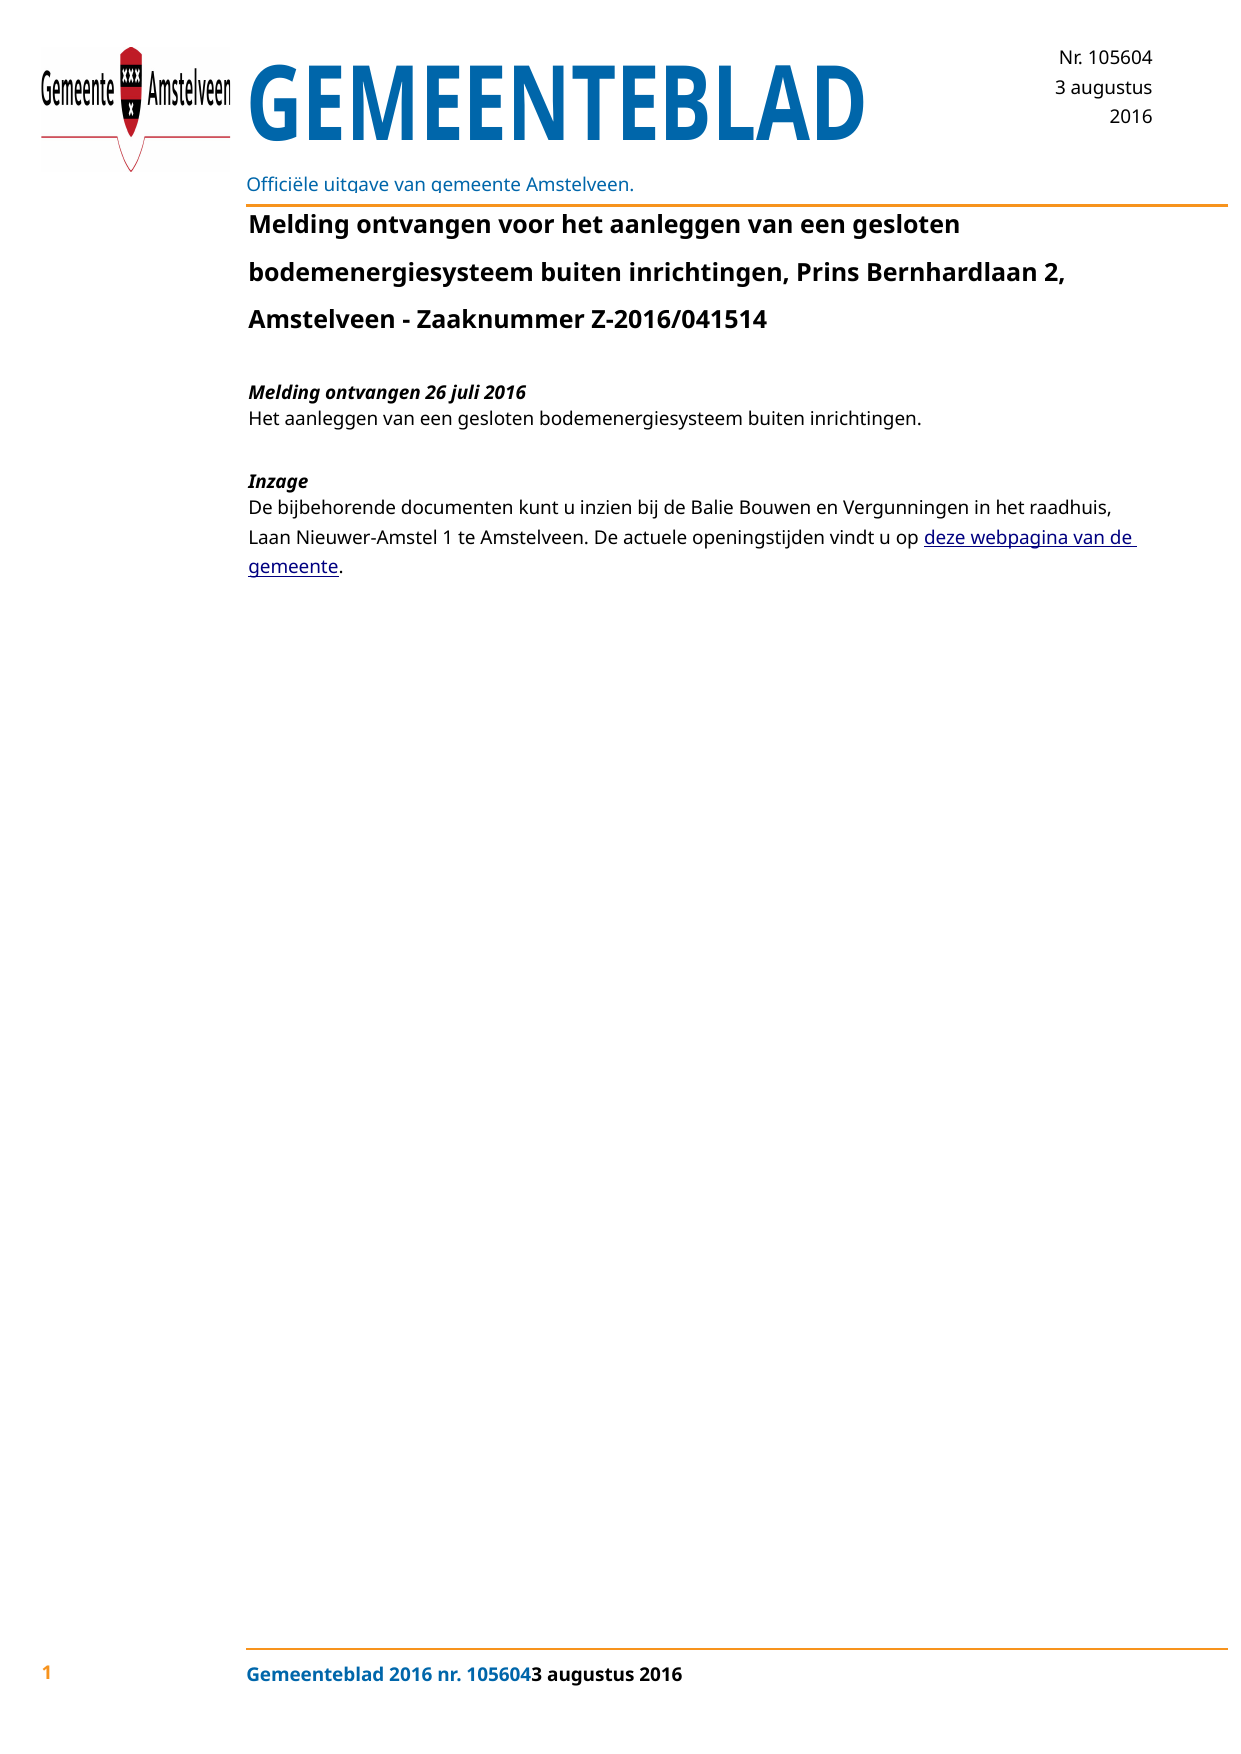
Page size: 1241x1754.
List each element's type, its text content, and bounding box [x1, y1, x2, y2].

text Inzage [248, 469, 1152, 494]
text De bijbehorende documenten kunt u inzien bij de Balie Bouwen en Vergunningen in het raadhuis, Laan Nieuwer-Amstel 1 te Amstelveen. De actuele openingstijden vindt u op deze webpagina van de gemeente. [248, 494, 1152, 579]
picture [41, 47, 231, 172]
text Melding ontvangen voor het aanleggen van een gesloten bodemenergiesysteem buiten inrichtingen, Prins Bernhardlaan 2, Amstelveen - Zaaknummer Z-2016/041514 [248, 207, 1152, 336]
text Het aanleggen van een gesloten bodemenergiesysteem buiten inrichtingen. [248, 405, 1152, 431]
text Melding ontvangen 26 juli 2016 [248, 379, 1152, 405]
